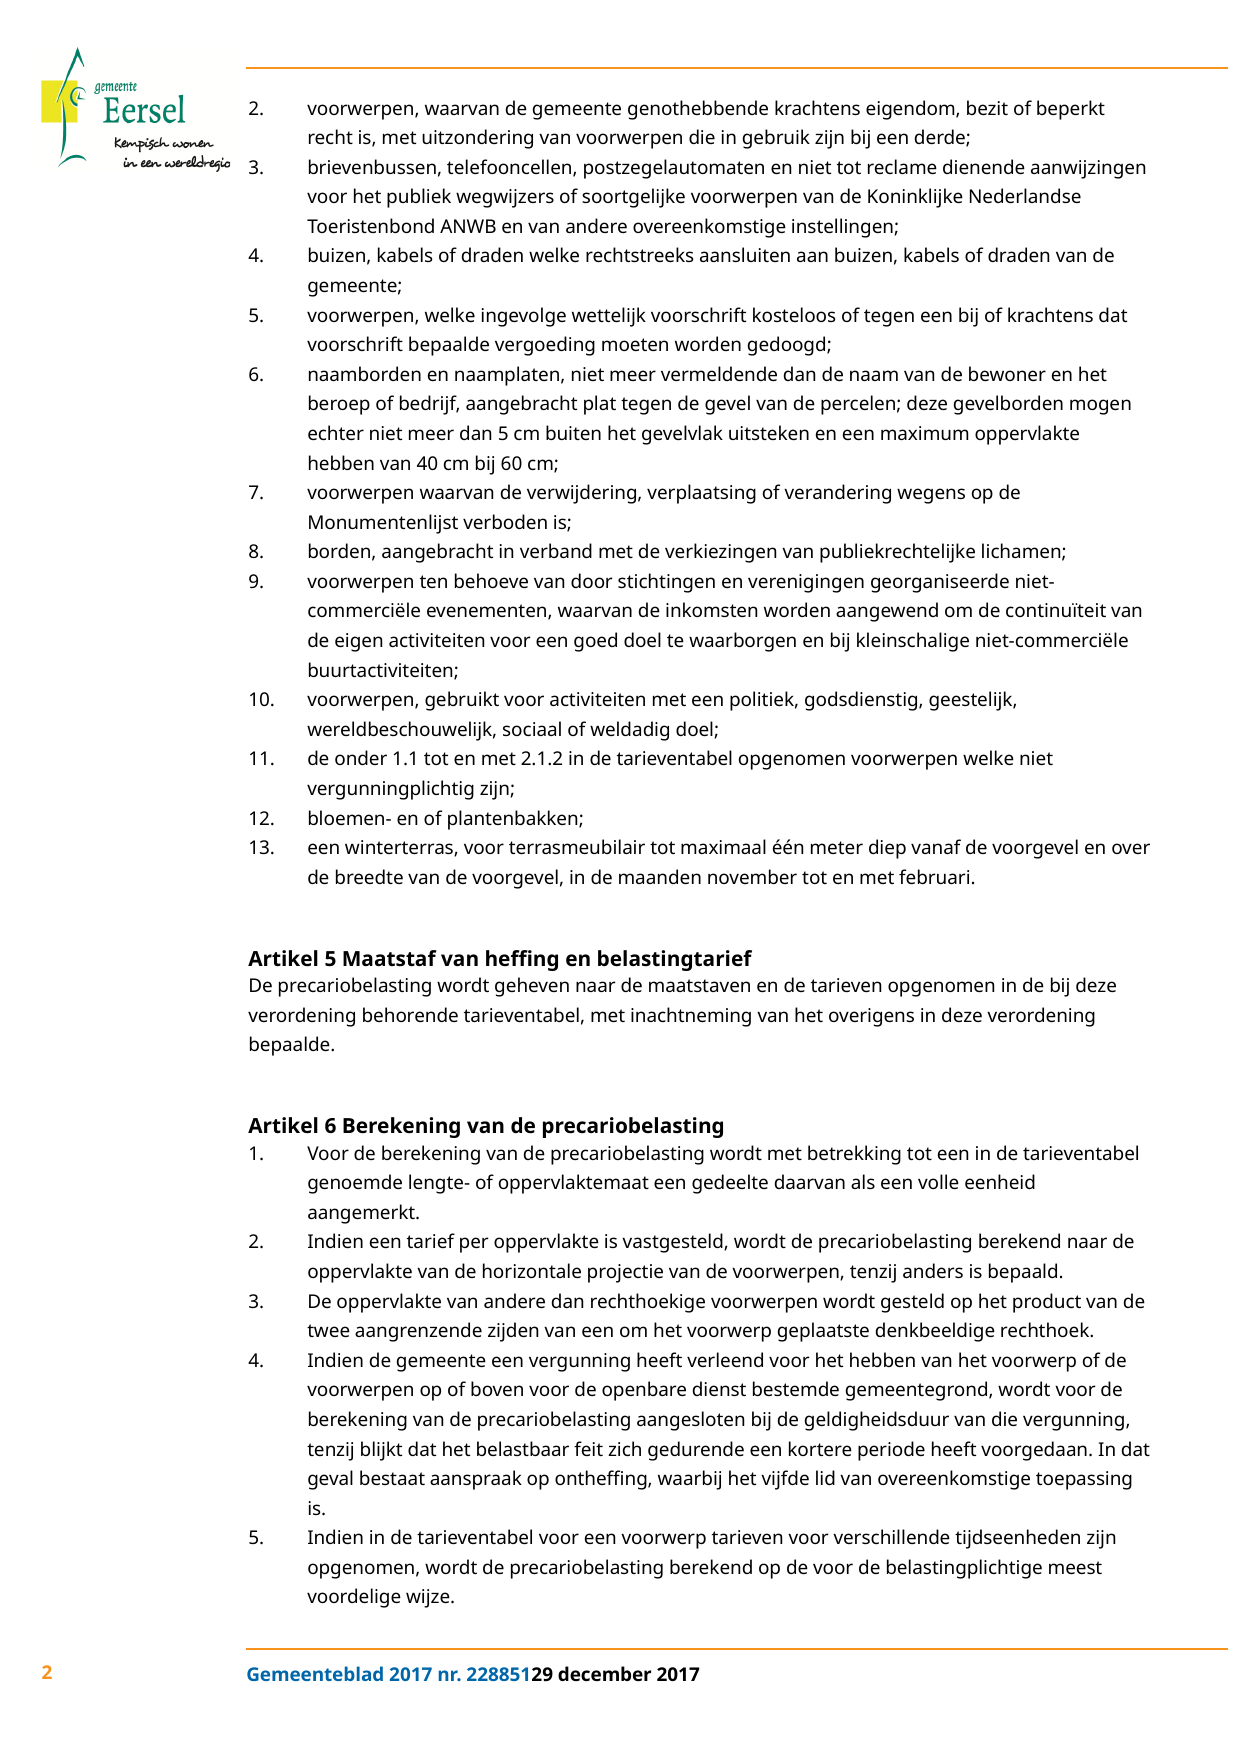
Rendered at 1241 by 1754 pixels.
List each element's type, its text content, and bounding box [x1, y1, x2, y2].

list brievenbussen, telefooncellen, postzegelautomaten en niet tot reclame dienende aanwijzingen voor het publiek wegwijzers of soortgelijke voorwerpen van de Koninklijke Nederlandse Toeristenbond ANWB en van andere overeenkomstige instellingen; [248, 154, 1152, 239]
list De oppervlakte van andere dan rechthoekige voorwerpen wordt gesteld op het product van de twee aangrenzende zijden van een om het voorwerp geplaatste denkbeeldige rechthoek. [248, 1288, 1152, 1343]
text Artikel 5 Maatstaf van heffing en belastingtarief [248, 944, 1152, 972]
picture [41, 47, 231, 172]
list de onder 1.1 tot en met 2.1.2 in de tarieventabel opgenomen voorwerpen welke niet vergunningplichtig zijn; [248, 746, 1152, 801]
text Artikel 6 Berekening van de precariobelasting [248, 1112, 1152, 1140]
list voorwerpen, waarvan de gemeente genothebbende krachtens eigendom, bezit of beperkt recht is, met uitzondering van voorwerpen die in gebruik zijn bij een derde; [248, 95, 1152, 150]
list buizen, kabels of draden welke rechtstreeks aansluiten aan buizen, kabels of draden van de gemeente; [248, 243, 1152, 298]
list Indien een tarief per oppervlakte is vastgesteld, wordt de precariobelasting berekend naar de oppervlakte van de horizontale projectie van de voorwerpen, tenzij anders is bepaald. [248, 1229, 1152, 1284]
list Indien de gemeente een vergunning heeft verleend voor het hebben van het voorwerp of de voorwerpen op of boven voor de openbare dienst bestemde gemeentegrond, wordt voor de berekening van de precariobelasting aangesloten bij de geldigheidsduur van die vergunning, tenzij blijkt dat het belastbaar feit zich gedurende een kortere periode heeft voorgedaan. In dat geval bestaat aanspraak op ontheffing, waarbij het vijfde lid van overeenkomstige toepassing is. [248, 1347, 1152, 1521]
list Voor de berekening van de precariobelasting wordt met betrekking tot een in de tarieventabel genoemde lengte- of oppervlaktemaat een gedeelte daarvan als een volle eenheid aangemerkt. [248, 1140, 1152, 1225]
text De precariobelasting wordt geheven naar de maatstaven en de tarieven opgenomen in de bij deze verordening behorende tarieventabel, met inachtneming van het overigens in deze verordening bepaalde. [248, 972, 1152, 1057]
list voorwerpen waarvan de verwijdering, verplaatsing of verandering wegens op de Monumentenlijst verboden is; [248, 479, 1152, 535]
list naamborden en naamplaten, niet meer vermeldende dan de naam van de bewoner en het beroep of bedrijf, aangebracht plat tegen de gevel van de percelen; deze gevelborden mogen echter niet meer dan 5 cm buiten het gevelvlak uitsteken en een maximum oppervlakte hebben van 40 cm bij 60 cm; [248, 361, 1152, 476]
list Indien in de tarieventabel voor een voorwerp tarieven voor verschillende tijdseenheden zijn opgenomen, wordt de precariobelasting berekend op de voor de belastingplichtige meest voordelige wijze. [248, 1524, 1152, 1609]
list borden, aangebracht in verband met de verkiezingen van publiekrechtelijke lichamen; [248, 538, 1152, 564]
list bloemen- en of plantenbakken; [248, 805, 1152, 831]
list een winterterras, voor terrasmeubilair tot maximaal één meter diep vanaf de voorgevel en over de breedte van de voorgevel, in de maanden november tot en met februari. [248, 834, 1152, 890]
list voorwerpen, welke ingevolge wettelijk voorschrift kosteloos of tegen een bij of krachtens dat voorschrift bepaalde vergoeding moeten worden gedoogd; [248, 302, 1152, 357]
list voorwerpen, gebruikt voor activiteiten met een politiek, godsdienstig, geestelijk, wereldbeschouwelijk, sociaal of weldadig doel; [248, 686, 1152, 742]
list voorwerpen ten behoeve van door stichtingen en verenigingen georganiseerde niet-commerciële evenementen, waarvan de inkomsten worden aangewend om de continuïteit van de eigen activiteiten voor een goed doel te waarborgen en bij kleinschalige niet-commerciële buurtactiviteiten; [248, 568, 1152, 683]
